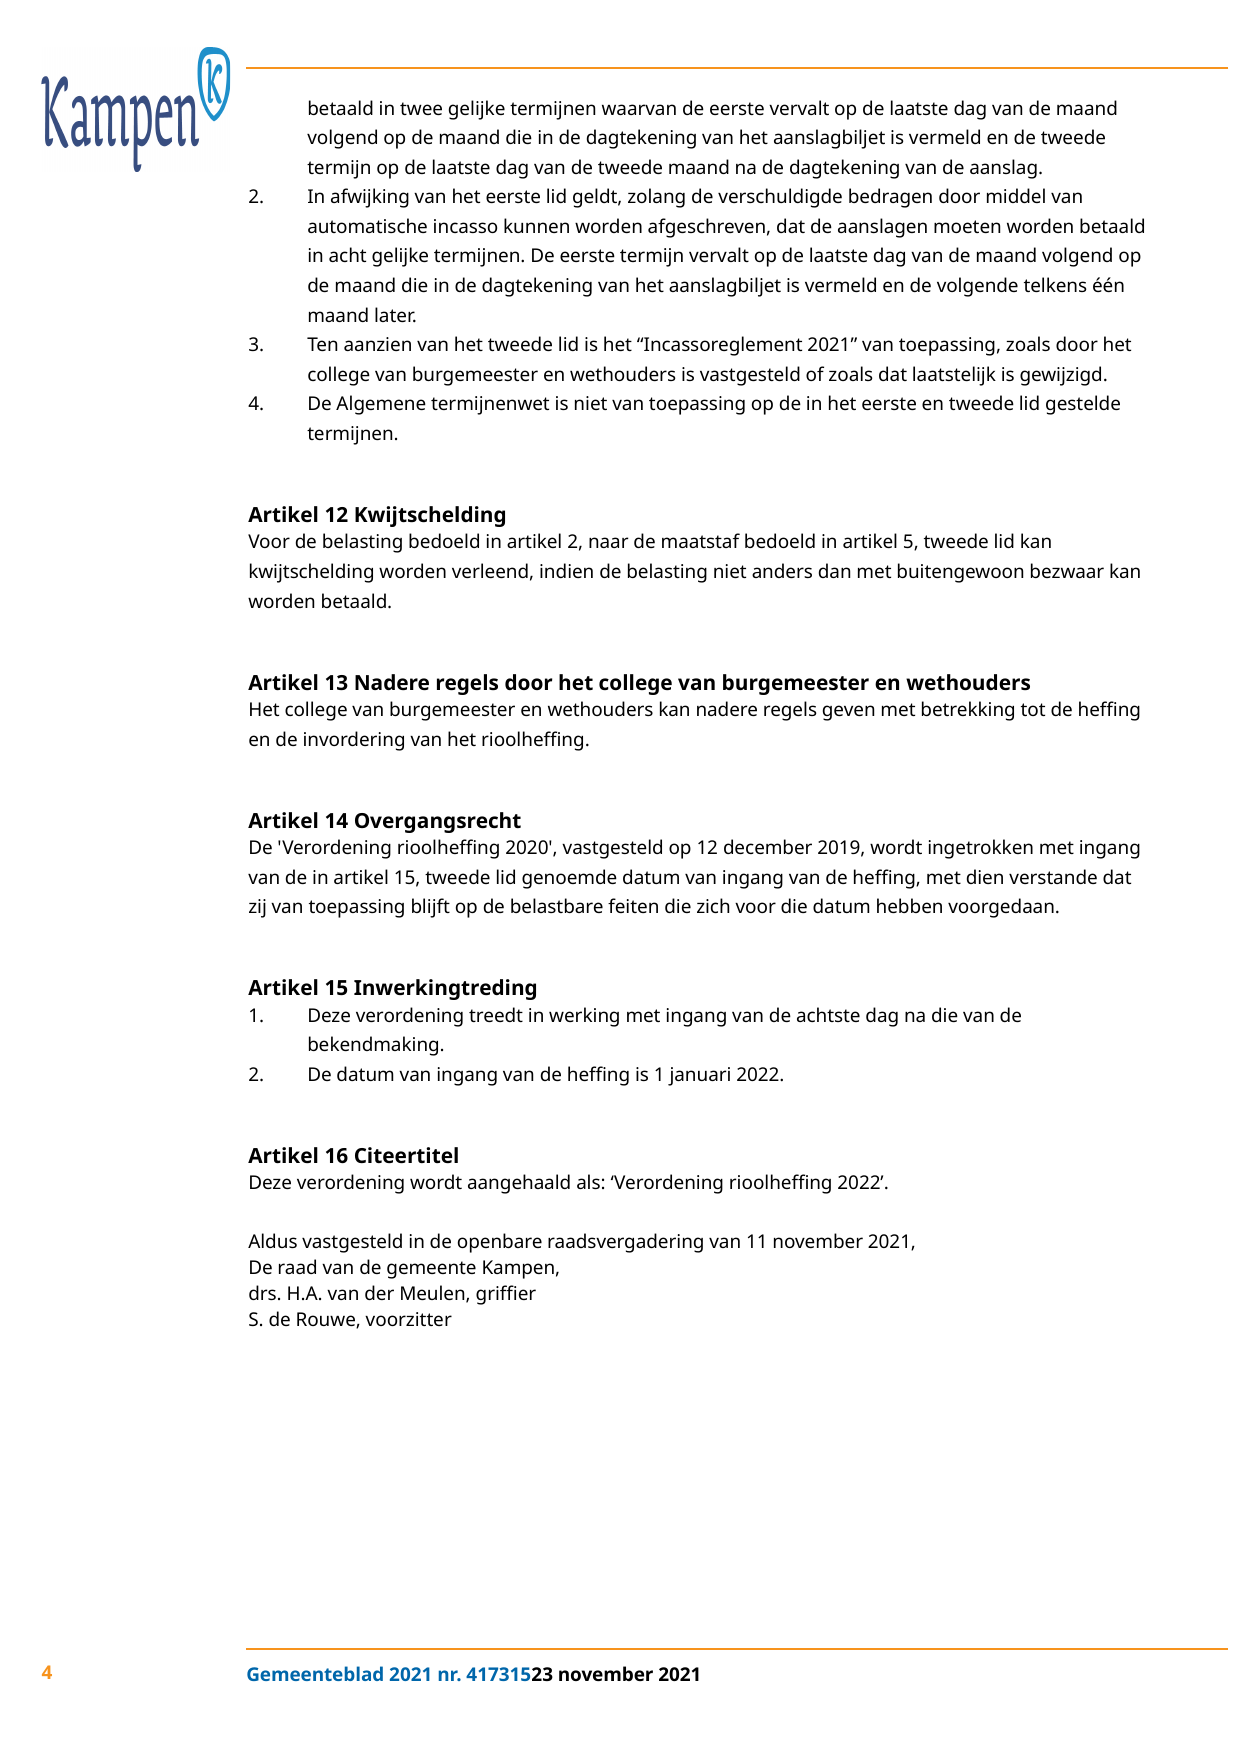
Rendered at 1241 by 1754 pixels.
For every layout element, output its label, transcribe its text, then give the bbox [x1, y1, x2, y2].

text Het college van burgemeester en wethouders kan nadere regels geven met betrekking tot de heffing en de invordering van het rioolheffing. [248, 696, 1152, 752]
text Artikel 12 Kwijtschelding [248, 500, 1152, 529]
text De 'Verordening rioolheffing 2020', vastgesteld op 12 december 2019, wordt ingetrokken met ingang van de in artikel 15, tweede lid genoemde datum van ingang van de heffing, met dien verstande dat zij van toepassing blijft op de belastbare feiten die zich voor die datum hebben voorgedaan. [248, 834, 1152, 919]
text Artikel 15 Inwerkingtreding [248, 973, 1152, 1002]
list Deze verordening treedt in werking met ingang van de achtste dag na die van de bekendmaking. [248, 1002, 1152, 1057]
list De Algemene termijnenwet is niet van toepassing op de in het eerste en tweede lid gestelde termijnen. [248, 391, 1152, 446]
list betaald in twee gelijke termijnen waarvan de eerste vervalt op de laatste dag van de maand volgend op de maand die in de dagtekening van het aanslagbiljet is vermeld en de tweede termijn op de laatste dag van de tweede maand na de dagtekening van de aanslag. [248, 95, 1152, 180]
text drs. H.A. van der Meulen, griffier [248, 1280, 1152, 1306]
text Artikel 13 Nadere regels door het college van burgemeester en wethouders [248, 668, 1152, 696]
list In afwijking van het eerste lid geldt, zolang de verschuldigde bedragen door middel van automatische incasso kunnen worden afgeschreven, dat de aanslagen moeten worden betaald in acht gelijke termijnen. De eerste termijn vervalt op de laatste dag van de maand volgend op de maand die in de dagtekening van het aanslagbiljet is vermeld en de volgende telkens één maand later. [248, 183, 1152, 328]
text Voor de belasting bedoeld in artikel 2, naar de maatstaf bedoeld in artikel 5, tweede lid kan kwijtschelding worden verleend, indien de belasting niet anders dan met buitengewoon bezwaar kan worden betaald. [248, 529, 1152, 613]
text Deze verordening wordt aangehaald als: ‘Verordening rioolheffing 2022’. [248, 1169, 1152, 1195]
text De raad van de gemeente Kampen, [248, 1254, 1152, 1280]
list De datum van ingang van de heffing is 1 januari 2022. [248, 1061, 1152, 1087]
text Aldus vastgesteld in de openbare raadsvergadering van 11 november 2021, [248, 1229, 1152, 1254]
text Artikel 16 Citeertitel [248, 1141, 1152, 1169]
text Artikel 14 Overgangsrecht [248, 806, 1152, 834]
picture [41, 47, 231, 172]
text S. de Rouwe, voorzitter [248, 1306, 1152, 1332]
list Ten aanzien van het tweede lid is het “Incassoreglement 2021” van toepassing, zoals door het college van burgemeester en wethouders is vastgesteld of zoals dat laatstelijk is gewijzigd. [248, 331, 1152, 387]
